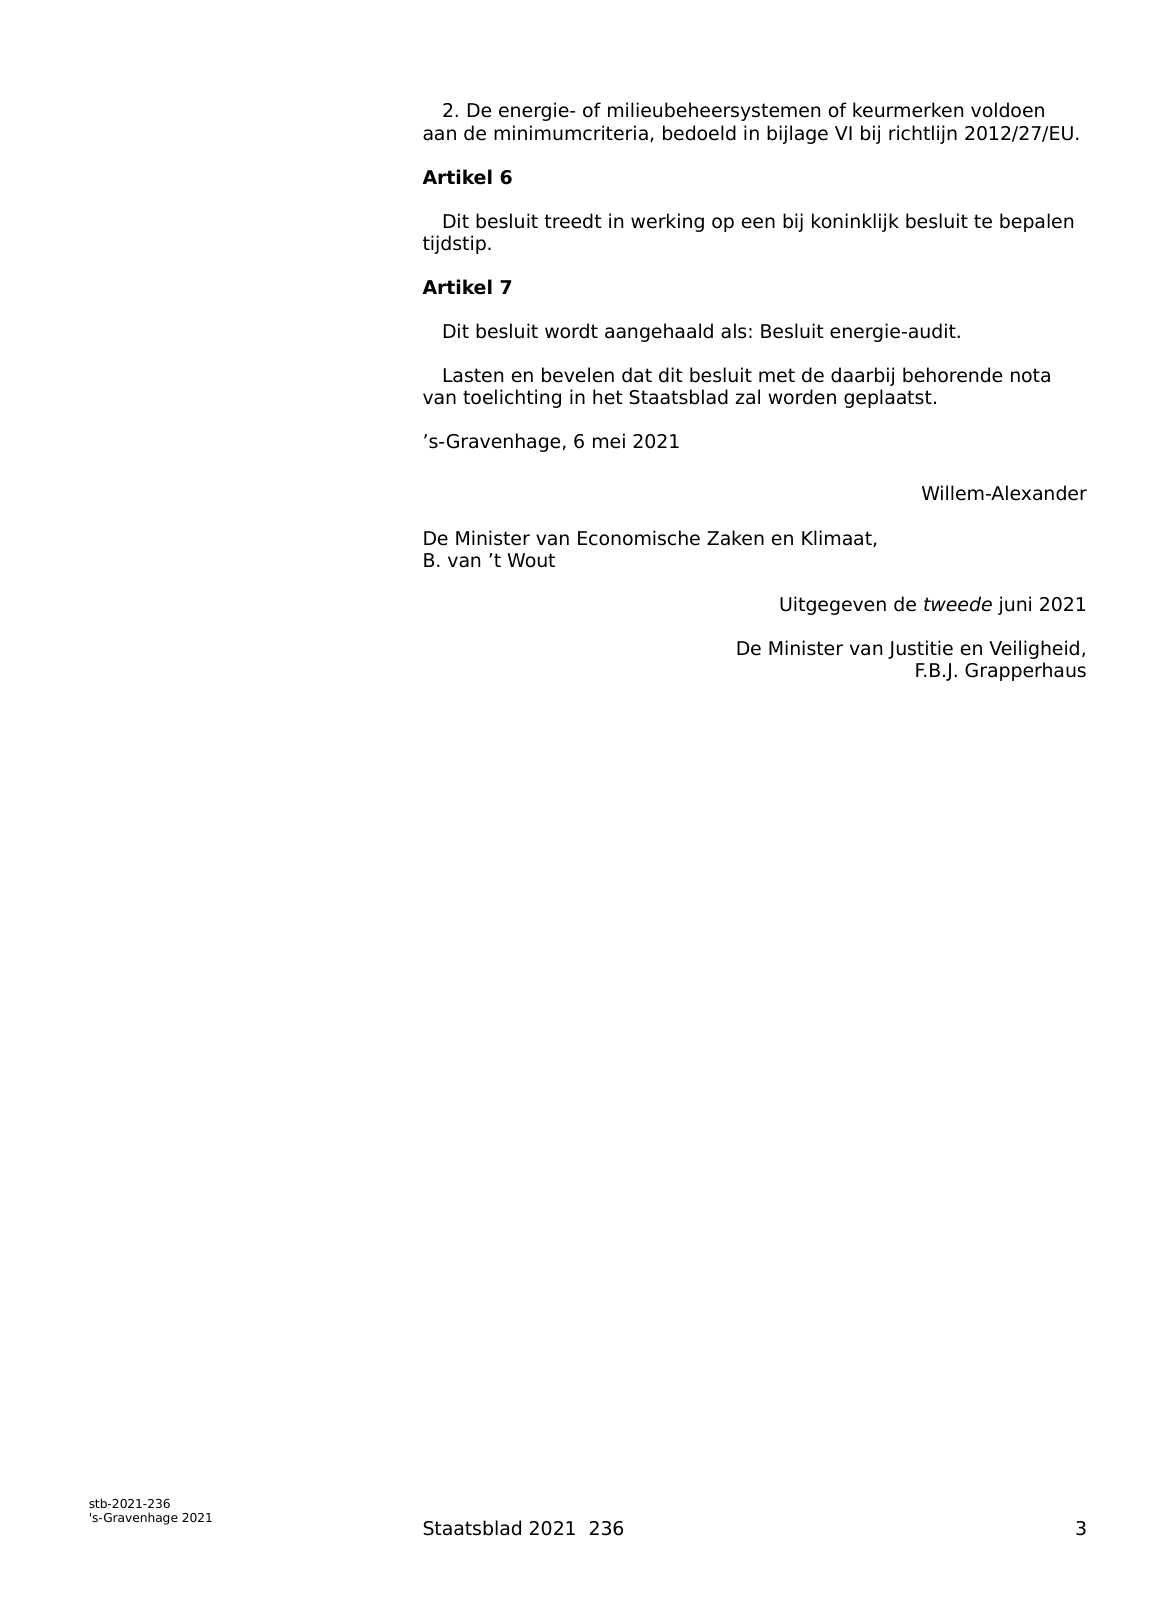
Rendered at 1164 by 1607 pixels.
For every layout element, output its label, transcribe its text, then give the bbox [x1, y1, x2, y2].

text Dit besluit treedt in werking op een bij koninklijk besluit te bepalen tijdstip. [422, 211, 1087, 255]
subtitle Artikel 6 [422, 167, 1087, 188]
text Willem-Alexander [422, 483, 1087, 505]
text ’s-Gravenhage, 6 mei 2021 [422, 431, 1087, 453]
text Dit besluit wordt aangehaald als: Besluit energie-audit. [422, 321, 1087, 343]
text 2. De energie- of milieubeheersystemen of keurmerken voldoen aan de minimumcriteria, bedoeld in bijlage VI bij richtlijn 2012/27/EU. [422, 100, 1087, 144]
text 's-Gravenhage 2021 [88, 1511, 323, 1525]
text De Minister van Justitie en Veiligheid, F.B.J. Grapperhaus [422, 638, 1087, 682]
text Lasten en bevelen dat dit besluit met de daarbij behorende nota van toelichting in het Staatsblad zal worden geplaatst. [422, 365, 1087, 409]
text De Minister van Economische Zaken en Klimaat, B. van ’t Wout [422, 527, 1087, 571]
subtitle Artikel 7 [422, 277, 1087, 299]
text stb-2021-236 [88, 1497, 323, 1511]
text Uitgegeven de tweede juni 2021 [422, 594, 1087, 616]
